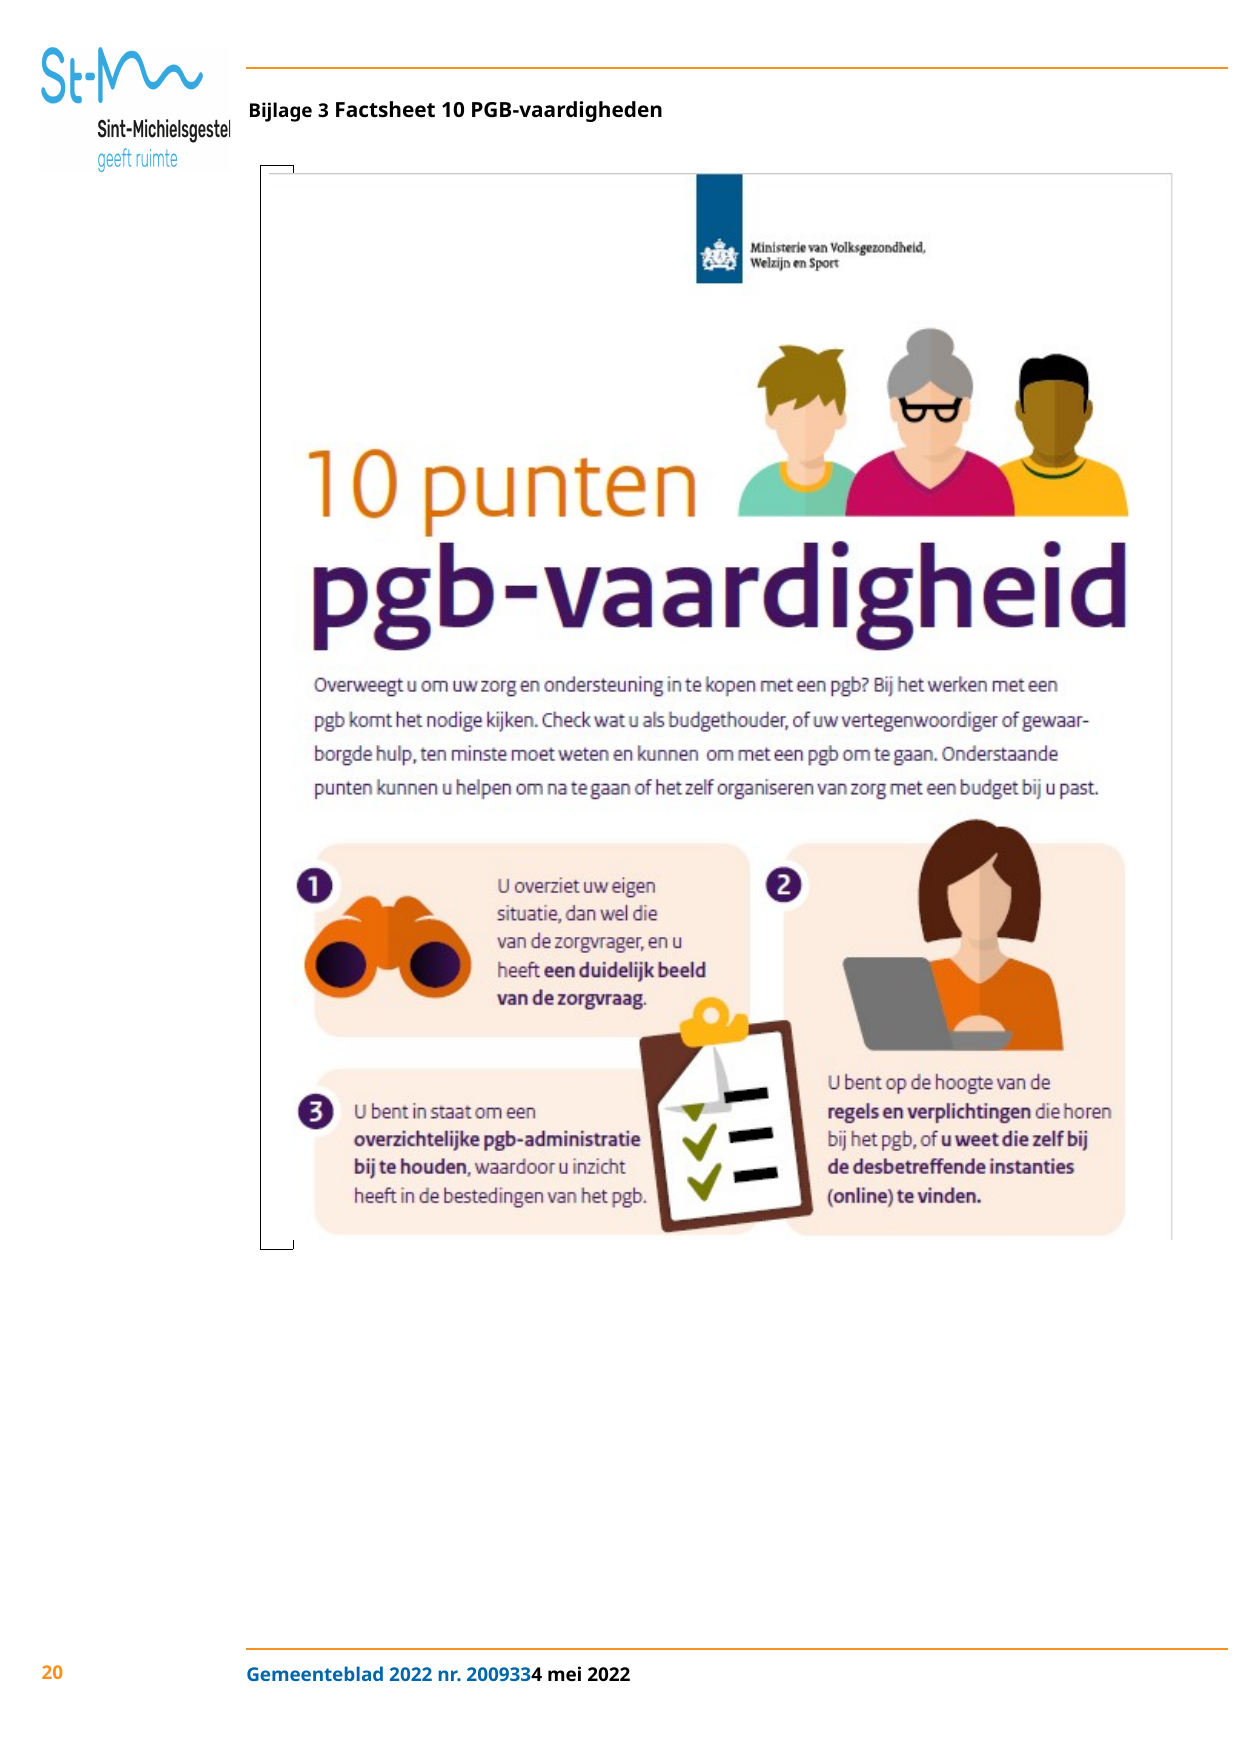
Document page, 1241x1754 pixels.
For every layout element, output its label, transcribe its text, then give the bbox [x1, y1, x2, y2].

text Bijlage 3 Factsheet 10 PGB-vaardigheden [248, 95, 1152, 123]
picture [268, 173, 1173, 1240]
picture [41, 47, 231, 172]
